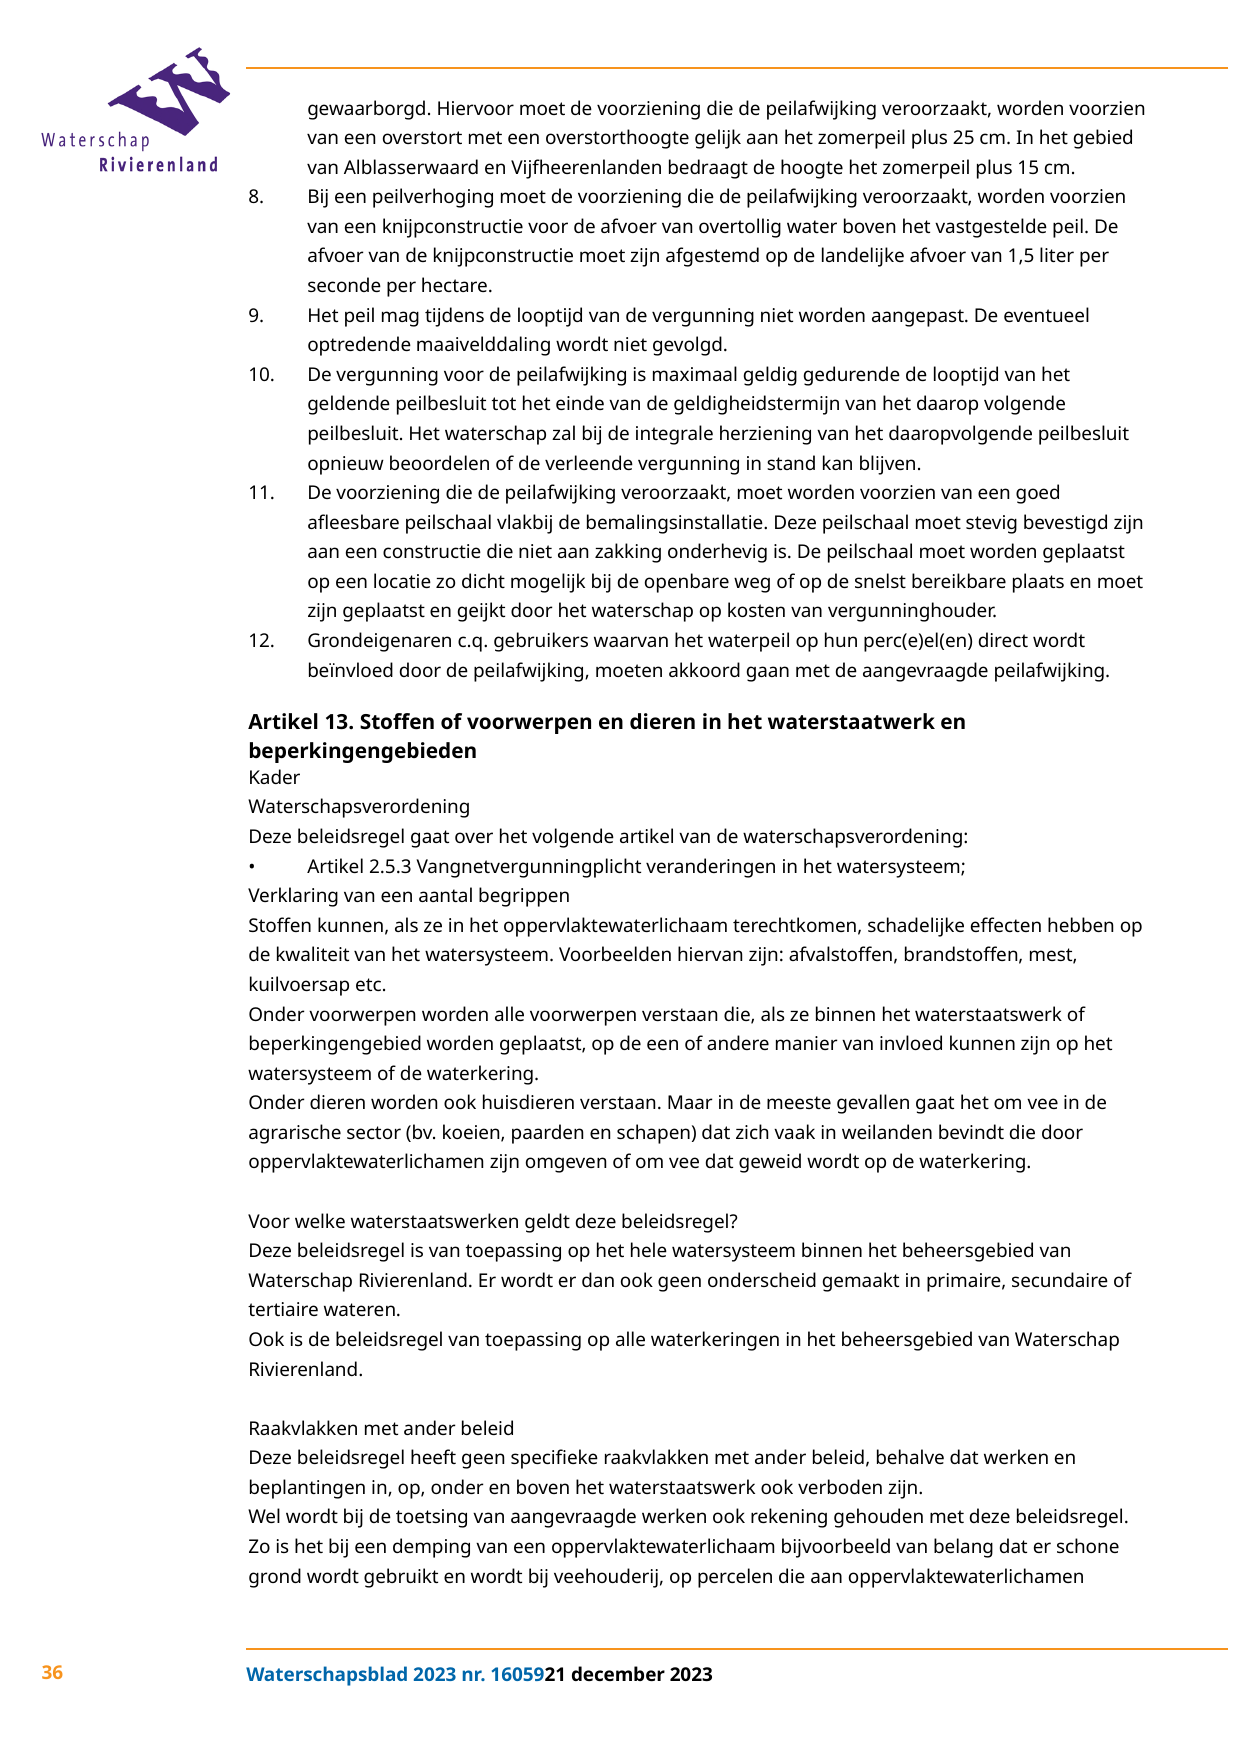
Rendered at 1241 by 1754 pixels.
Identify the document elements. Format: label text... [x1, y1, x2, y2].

text Onder dieren worden ook huisdieren verstaan. Maar in de meeste gevallen gaat het om vee in de agrarische sector (bv. koeien, paarden en schapen) dat zich vaak in weilanden bevindt die door oppervlaktewaterlichamen zijn omgeven of om vee dat geweid wordt op de waterkering. [248, 1089, 1152, 1174]
text Ook is de beleidsregel van toepassing op alle waterkeringen in het beheersgebied van Waterschap Rivierenland. [248, 1326, 1152, 1382]
picture [41, 47, 231, 172]
text Waterschapsverordening [248, 794, 1152, 819]
text Artikel 13. Stoffen of voorwerpen en dieren in het waterstaatwerk en beperkingengebieden [248, 707, 1152, 764]
list Artikel 2.5.3 Vangnetvergunningplicht veranderingen in het watersysteem; [248, 853, 1152, 879]
list De voorziening die de peilafwijking veroorzaakt, moet worden voorzien van een goed afleesbare peilschaal vlakbij de bemalingsinstallatie. Deze peilschaal moet stevig bevestigd zijn aan een constructie die niet aan zakking onderhevig is. De peilschaal moet worden geplaatst op een locatie zo dicht mogelijk bij de openbare weg of op de snelst bereikbare plaats en moet zijn geplaatst en geijkt door het waterschap op kosten van vergunninghouder. [248, 479, 1152, 623]
text Kader [248, 764, 1152, 790]
text Onder voorwerpen worden alle voorwerpen verstaan die, als ze binnen het waterstaatswerk of beperkingengebied worden geplaatst, op de een of andere manier van invloed kunnen zijn op het watersysteem of de waterkering. [248, 1001, 1152, 1086]
text Stoffen kunnen, als ze in het oppervlaktewaterlichaam terechtkomen, schadelijke effecten hebben op de kwaliteit van het watersysteem. Voorbeelden hiervan zijn: afvalstoffen, brandstoffen, mest, kuilvoersap etc. [248, 912, 1152, 997]
text Raakvlakken met ander beleid [248, 1415, 1152, 1441]
list gewaarborgd. Hiervoor moet de voorziening die de peilafwijking veroorzaakt, worden voorzien van een overstort met een overstorthoogte gelijk aan het zomerpeil plus 25 cm. In het gebied van Alblasserwaard en Vijfheerenlanden bedraagt de hoogte het zomerpeil plus 15 cm. [248, 95, 1152, 180]
text Deze beleidsregel is van toepassing op het hele watersysteem binnen het beheersgebied van Waterschap Rivierenland. Er wordt er dan ook geen onderscheid gemaakt in primaire, secundaire of tertiaire wateren. [248, 1237, 1152, 1322]
list Het peil mag tijdens de looptijd van de vergunning niet worden aangepast. De eventueel optredende maaivelddaling wordt niet gevolgd. [248, 302, 1152, 357]
text Deze beleidsregel heeft geen specifieke raakvlakken met ander beleid, behalve dat werken en beplantingen in, op, onder en boven het waterstaatswerk ook verboden zijn. [248, 1444, 1152, 1500]
list Bij een peilverhoging moet de voorziening die de peilafwijking veroorzaakt, worden voorzien van een knijpconstructie voor de afvoer van overtollig water boven het vastgestelde peil. De afvoer van de knijpconstructie moet zijn afgestemd op de landelijke afvoer van 1,5 liter per seconde per hectare. [248, 183, 1152, 298]
text Verklaring van een aantal begrippen [248, 882, 1152, 908]
text Deze beleidsregel gaat over het volgende artikel van de waterschapsverordening: [248, 823, 1152, 849]
list Grondeigenaren c.q. gebruikers waarvan het waterpeil op hun perc(e)el(en) direct wordt beïnvloed door de peilafwijking, moeten akkoord gaan met de aangevraagde peilafwijking. [248, 627, 1152, 683]
list De vergunning voor de peilafwijking is maximaal geldig gedurende de looptijd van het geldende peilbesluit tot het einde van de geldigheidstermijn van het daarop volgende peilbesluit. Het waterschap zal bij de integrale herziening van het daaropvolgende peilbesluit opnieuw beoordelen of de verleende vergunning in stand kan blijven. [248, 361, 1152, 476]
text Voor welke waterstaatswerken geldt deze beleidsregel? [248, 1208, 1152, 1234]
text Wel wordt bij de toetsing van aangevraagde werken ook rekening gehouden met deze beleidsregel. Zo is het bij een demping van een oppervlaktewaterlichaam bijvoorbeeld van belang dat er schone grond wordt gebruikt en wordt bij veehouderij, op percelen die aan oppervlaktewaterlichamen [248, 1504, 1152, 1589]
